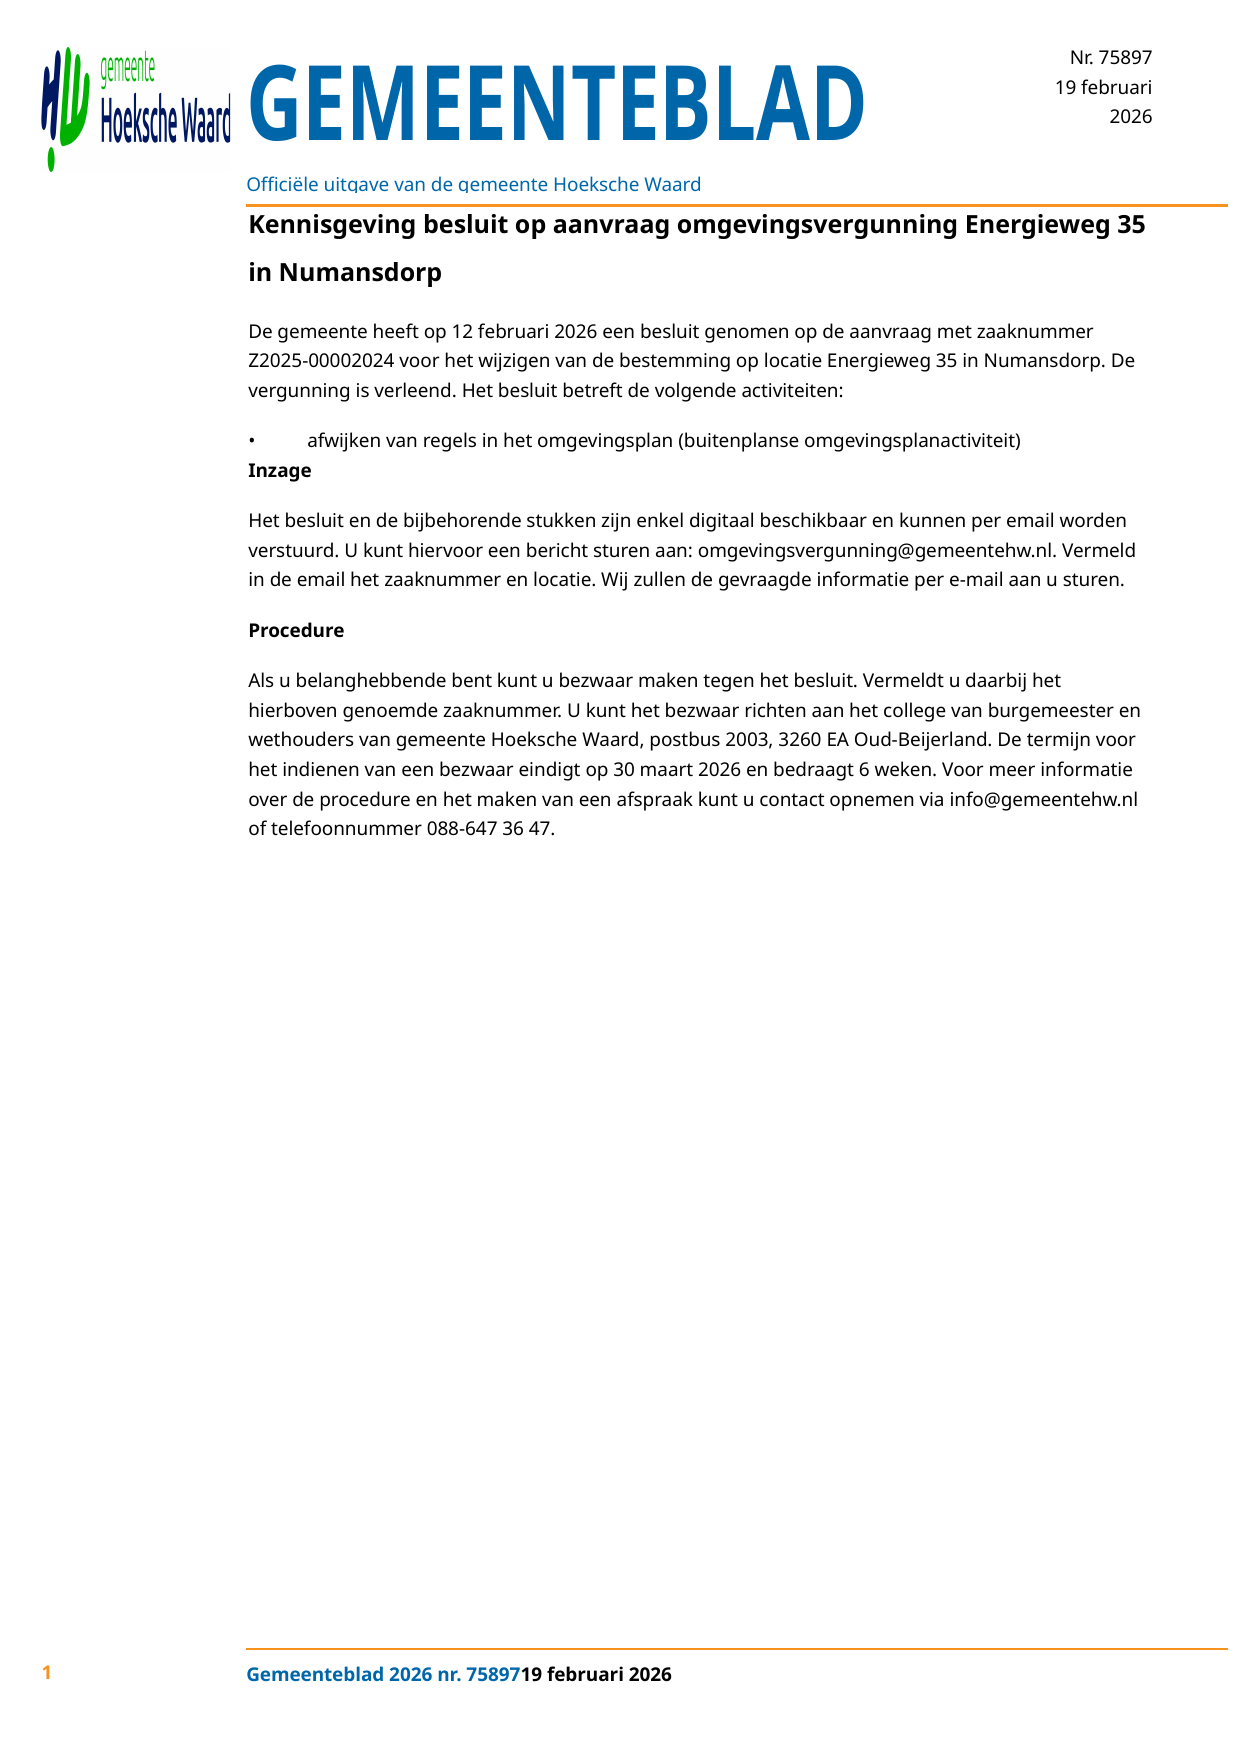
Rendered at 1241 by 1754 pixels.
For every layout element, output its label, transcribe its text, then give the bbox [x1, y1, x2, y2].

text De gemeente heeft op 12 februari 2026 een besluit genomen op de aanvraag met zaaknummer Z2025-00002024 voor het wijzigen van de bestemming op locatie Energieweg 35 in Numansdorp. De vergunning is verleend. Het besluit betreft de volgende activiteiten: [248, 318, 1152, 403]
text Kennisgeving besluit op aanvraag omgevingsvergunning Energieweg 35 in Numansdorp [248, 207, 1152, 288]
text Procedure [248, 617, 1152, 643]
picture [41, 47, 231, 172]
text Inzage [248, 457, 1152, 483]
text Als u belanghebbende bent kunt u bezwaar maken tegen het besluit. Vermeldt u daarbij het hierboven genoemde zaaknummer. U kunt het bezwaar richten aan het college van burgemeester en wethouders van gemeente Hoeksche Waard, postbus 2003, 3260 EA Oud-Beijerland. De termijn voor het indienen van een bezwaar eindigt op 30 maart 2026 en bedraagt 6 weken. Voor meer informatie over de procedure en het maken van een afspraak kunt u contact opnemen via info@gemeentehw.nl of telefoonnummer 088-647 36 47. [248, 667, 1152, 841]
text Het besluit en de bijbehorende stukken zijn enkel digitaal beschikbaar en kunnen per email worden verstuurd. U kunt hiervoor een bericht sturen aan: omgevingsvergunning@gemeentehw.nl. Vermeld in de email het zaaknummer en locatie. Wij zullen de gevraagde informatie per e-mail aan u sturen. [248, 507, 1152, 592]
list afwijken van regels in het omgevingsplan (buitenplanse omgevingsplanactiviteit) [248, 427, 1152, 453]
